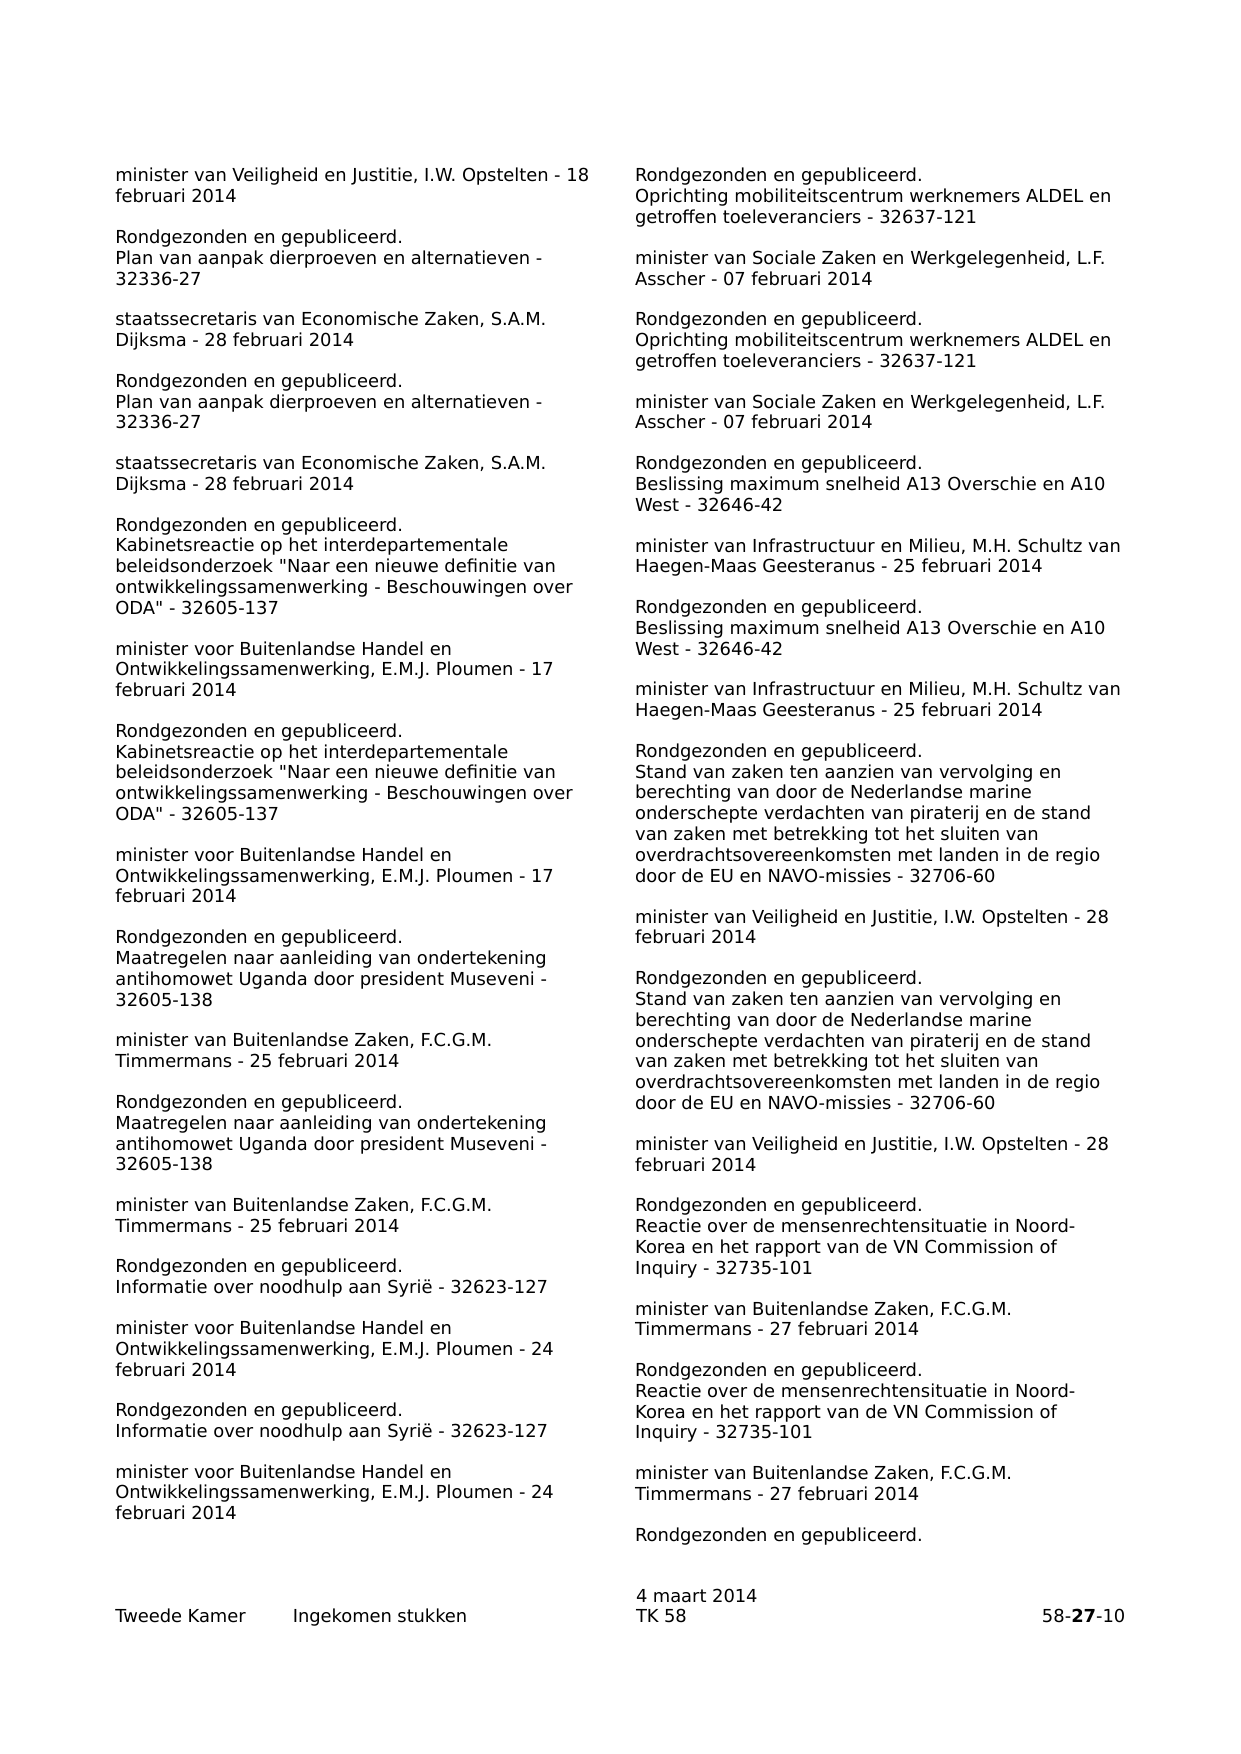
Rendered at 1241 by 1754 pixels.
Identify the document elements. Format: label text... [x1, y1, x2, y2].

text minister voor Buitenlandse Handel en Ontwikkelingssamenwerking, E.M.J. Ploumen - 17 februari 2014 [115, 845, 605, 907]
text minister van Veiligheid en Justitie, I.W. Opstelten - 18 februari 2014 [115, 165, 605, 207]
text Rondgezonden en gepubliceerd. [635, 1195, 1125, 1216]
text Rondgezonden en gepubliceerd. [115, 1256, 605, 1277]
text Rondgezonden en gepubliceerd. [115, 1400, 605, 1421]
text Rondgezonden en gepubliceerd. [635, 453, 1125, 474]
text staatssecretaris van Economische Zaken, S.A.M. Dijksma - 28 februari 2014 [115, 309, 605, 351]
text Reactie over de mensenrechtensituatie in Noord-Korea en het rapport van de VN Commission of Inquiry - 32735-101 [635, 1216, 1125, 1278]
text minister van Veiligheid en Justitie, I.W. Opstelten - 28 februari 2014 [635, 906, 1125, 948]
text Informatie over noodhulp aan Syrië - 32623-127 [115, 1277, 605, 1298]
text Oprichting mobiliteitscentrum werknemers ALDEL en getroffen toeleveranciers - 32637-121 [635, 186, 1125, 228]
text Rondgezonden en gepubliceerd. [635, 165, 1125, 186]
text minister van Veiligheid en Justitie, I.W. Opstelten - 28 februari 2014 [635, 1134, 1125, 1175]
text Rondgezonden en gepubliceerd. [635, 1360, 1125, 1381]
text Rondgezonden en gepubliceerd. [115, 927, 605, 948]
text Plan van aanpak dierproeven en alternatieven - 32336-27 [115, 391, 605, 433]
text Rondgezonden en gepubliceerd. [115, 1092, 605, 1112]
text Rondgezonden en gepubliceerd. [115, 227, 605, 247]
text Rondgezonden en gepubliceerd. [635, 1524, 1125, 1545]
text Stand van zaken ten aanzien van vervolging en berechting van door de Nederlandse marine onderschepte verdachten van piraterij en de stand van zaken met betrekking tot het sluiten van overdrachtsovereenkomsten met landen in de regio door de EU en NAVO-missies - 32706-60 [635, 761, 1125, 886]
text Rondgezonden en gepubliceerd. [115, 371, 605, 391]
text minister van Buitenlandse Zaken, F.C.G.M. Timmermans - 27 februari 2014 [635, 1298, 1125, 1340]
text Maatregelen naar aanleiding van ondertekening antihomowet Uganda door president Museveni - 32605-138 [115, 948, 605, 1010]
text minister van Infrastructuur en Milieu, M.H. Schultz van Haegen-Maas Geesteranus - 25 februari 2014 [635, 679, 1125, 721]
text minister van Buitenlandse Zaken, F.C.G.M. Timmermans - 25 februari 2014 [115, 1195, 605, 1236]
text minister van Buitenlandse Zaken, F.C.G.M. Timmermans - 27 februari 2014 [635, 1463, 1125, 1504]
text Oprichting mobiliteitscentrum werknemers ALDEL en getroffen toeleveranciers - 32637-121 [635, 330, 1125, 372]
text Rondgezonden en gepubliceerd. [635, 309, 1125, 330]
text minister voor Buitenlandse Handel en Ontwikkelingssamenwerking, E.M.J. Ploumen - 24 februari 2014 [115, 1318, 605, 1380]
text minister van Infrastructuur en Milieu, M.H. Schultz van Haegen-Maas Geesteranus - 25 februari 2014 [635, 535, 1125, 577]
text Kabinetsreactie op het interdepartementale beleidsonderzoek "Naar een nieuwe definitie van ontwikkelingssamenwerking - Beschouwingen over ODA" - 32605-137 [115, 535, 605, 618]
text Maatregelen naar aanleiding van ondertekening antihomowet Uganda door president Museveni - 32605-138 [115, 1112, 605, 1175]
text Rondgezonden en gepubliceerd. [635, 597, 1125, 618]
text Rondgezonden en gepubliceerd. [115, 514, 605, 535]
text Beslissing maximum snelheid A13 Overschie en A10 West - 32646-42 [635, 618, 1125, 659]
text Reactie over de mensenrechtensituatie in Noord-Korea en het rapport van de VN Commission of Inquiry - 32735-101 [635, 1381, 1125, 1443]
text Stand van zaken ten aanzien van vervolging en berechting van door de Nederlandse marine onderschepte verdachten van piraterij en de stand van zaken met betrekking tot het sluiten van overdrachtsovereenkomsten met landen in de regio door de EU en NAVO-missies - 32706-60 [635, 989, 1125, 1114]
text Plan van aanpak dierproeven en alternatieven - 32336-27 [115, 247, 605, 289]
text minister van Sociale Zaken en Werkgelegenheid, L.F. Asscher - 07 februari 2014 [635, 248, 1125, 289]
text Rondgezonden en gepubliceerd. [635, 741, 1125, 761]
text Informatie over noodhulp aan Syrië - 32623-127 [115, 1421, 605, 1442]
text minister voor Buitenlandse Handel en Ontwikkelingssamenwerking, E.M.J. Ploumen - 24 februari 2014 [115, 1462, 605, 1524]
text Kabinetsreactie op het interdepartementale beleidsonderzoek "Naar een nieuwe definitie van ontwikkelingssamenwerking - Beschouwingen over ODA" - 32605-137 [115, 741, 605, 825]
text Rondgezonden en gepubliceerd. [635, 968, 1125, 989]
text staatssecretaris van Economische Zaken, S.A.M. Dijksma - 28 februari 2014 [115, 453, 605, 494]
text Beslissing maximum snelheid A13 Overschie en A10 West - 32646-42 [635, 474, 1125, 515]
text Rondgezonden en gepubliceerd. [115, 721, 605, 741]
text minister van Buitenlandse Zaken, F.C.G.M. Timmermans - 25 februari 2014 [115, 1030, 605, 1072]
text minister van Sociale Zaken en Werkgelegenheid, L.F. Asscher - 07 februari 2014 [635, 392, 1125, 433]
text minister voor Buitenlandse Handel en Ontwikkelingssamenwerking, E.M.J. Ploumen - 17 februari 2014 [115, 638, 605, 701]
